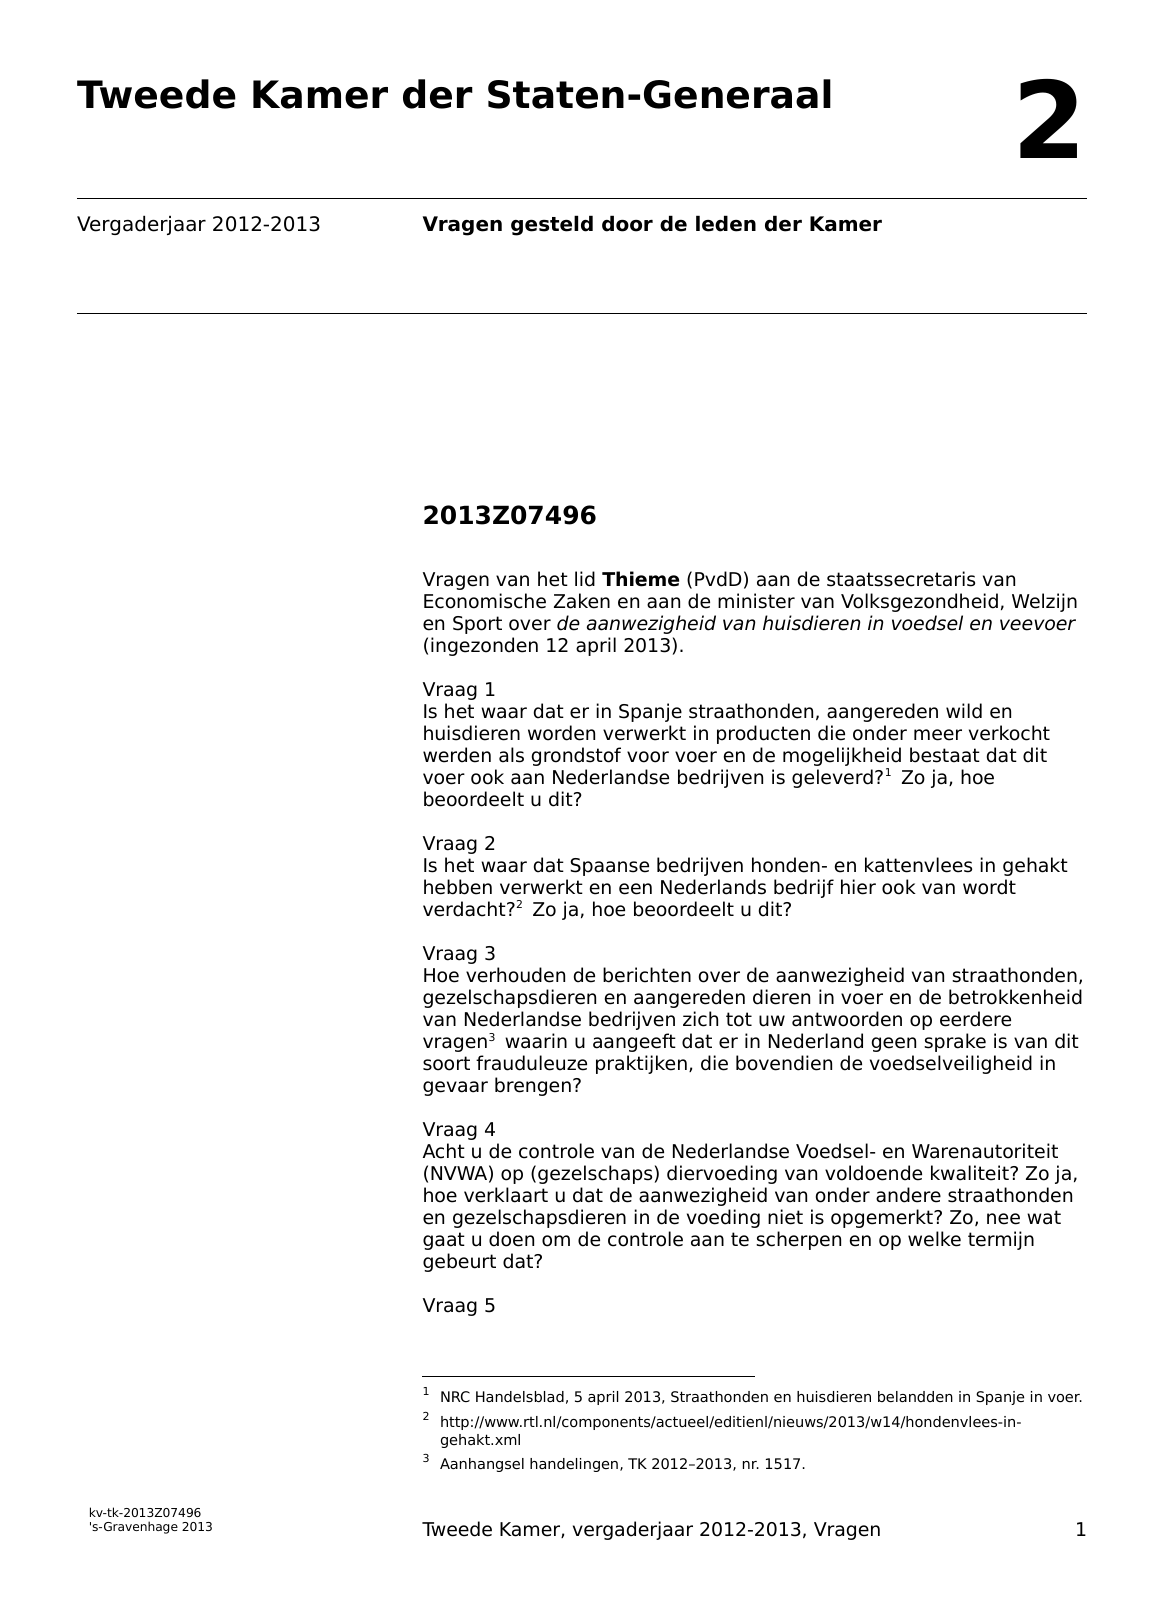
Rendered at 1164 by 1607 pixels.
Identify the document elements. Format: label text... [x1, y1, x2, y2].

text Acht u de controle van de Nederlandse Voedsel- en Warenautoriteit (NVWA) op (gezelschaps) diervoeding van voldoende kwaliteit? Zo ja, hoe verklaart u dat de aanwezigheid van onder andere straathonden en gezelschapsdieren in de voeding niet is opgemerkt? Zo, nee wat gaat u doen om de controle aan te scherpen en op welke termijn gebeurt dat? [422, 1141, 1087, 1273]
text Vraag 5 [422, 1295, 1087, 1317]
text Vraag 4 [422, 1119, 1087, 1141]
text Is het waar dat er in Spanje straathonden, aangereden wild en huisdieren worden verwerkt in producten die onder meer verkocht werden als grondstof voor voer en de mogelijkheid bestaat dat dit voer ook aan Nederlandse bedrijven is geleverd? Zo ja, hoe beoordeelt u dit? [422, 701, 1087, 811]
text http://www.rtl.nl/components/actueel/editienl/nieuws/2013/w14/hondenvlees-in-gehakt.xml [422, 1410, 1087, 1449]
text Vraag 3 [422, 943, 1087, 965]
text kv-tk-2013Z07496 [88, 1506, 323, 1520]
text Is het waar dat Spaanse bedrijven honden- en kattenvlees in gehakt hebben verwerkt en een Nederlands bedrijf hier ook van wordt verdacht? Zo ja, hoe beoordeelt u dit? [422, 855, 1087, 921]
text 2013Z07496 [422, 501, 1087, 531]
table_cell Vergaderjaar 2012-2013 [77, 199, 422, 313]
table_header Tweede Kamer der Staten-Generaal [77, 59, 886, 198]
table_cell Vragen gesteld door de leden der Kamer [422, 199, 1087, 313]
table_header 2 [886, 59, 1087, 198]
text NRC Handelsblad, 5 april 2013, Straathonden en huisdieren belandden in Spanje in voer. [422, 1385, 1087, 1407]
text Hoe verhouden de berichten over de aanwezigheid van straathonden, gezelschapsdieren en aangereden dieren in voer en de betrokkenheid van Nederlandse bedrijven zich tot uw antwoorden op eerdere vragen waarin u aangeeft dat er in Nederland geen sprake is van dit soort frauduleuze praktijken, die bovendien de voedselveiligheid in gevaar brengen? [422, 965, 1087, 1097]
text 's-Gravenhage 2013 [88, 1520, 323, 1534]
text Vragen van het lid Thieme (PvdD) aan de staatssecretaris van Economische Zaken en aan de minister van Volksgezondheid, Welzijn en Sport over de aanwezigheid van huisdieren in voedsel en veevoer (ingezonden 12 april 2013). [422, 569, 1087, 657]
text Vraag 1 [422, 679, 1087, 701]
text Vraag 2 [422, 833, 1087, 855]
text Aanhangsel handelingen, TK 2012–2013, nr. 1517. [422, 1452, 1087, 1474]
